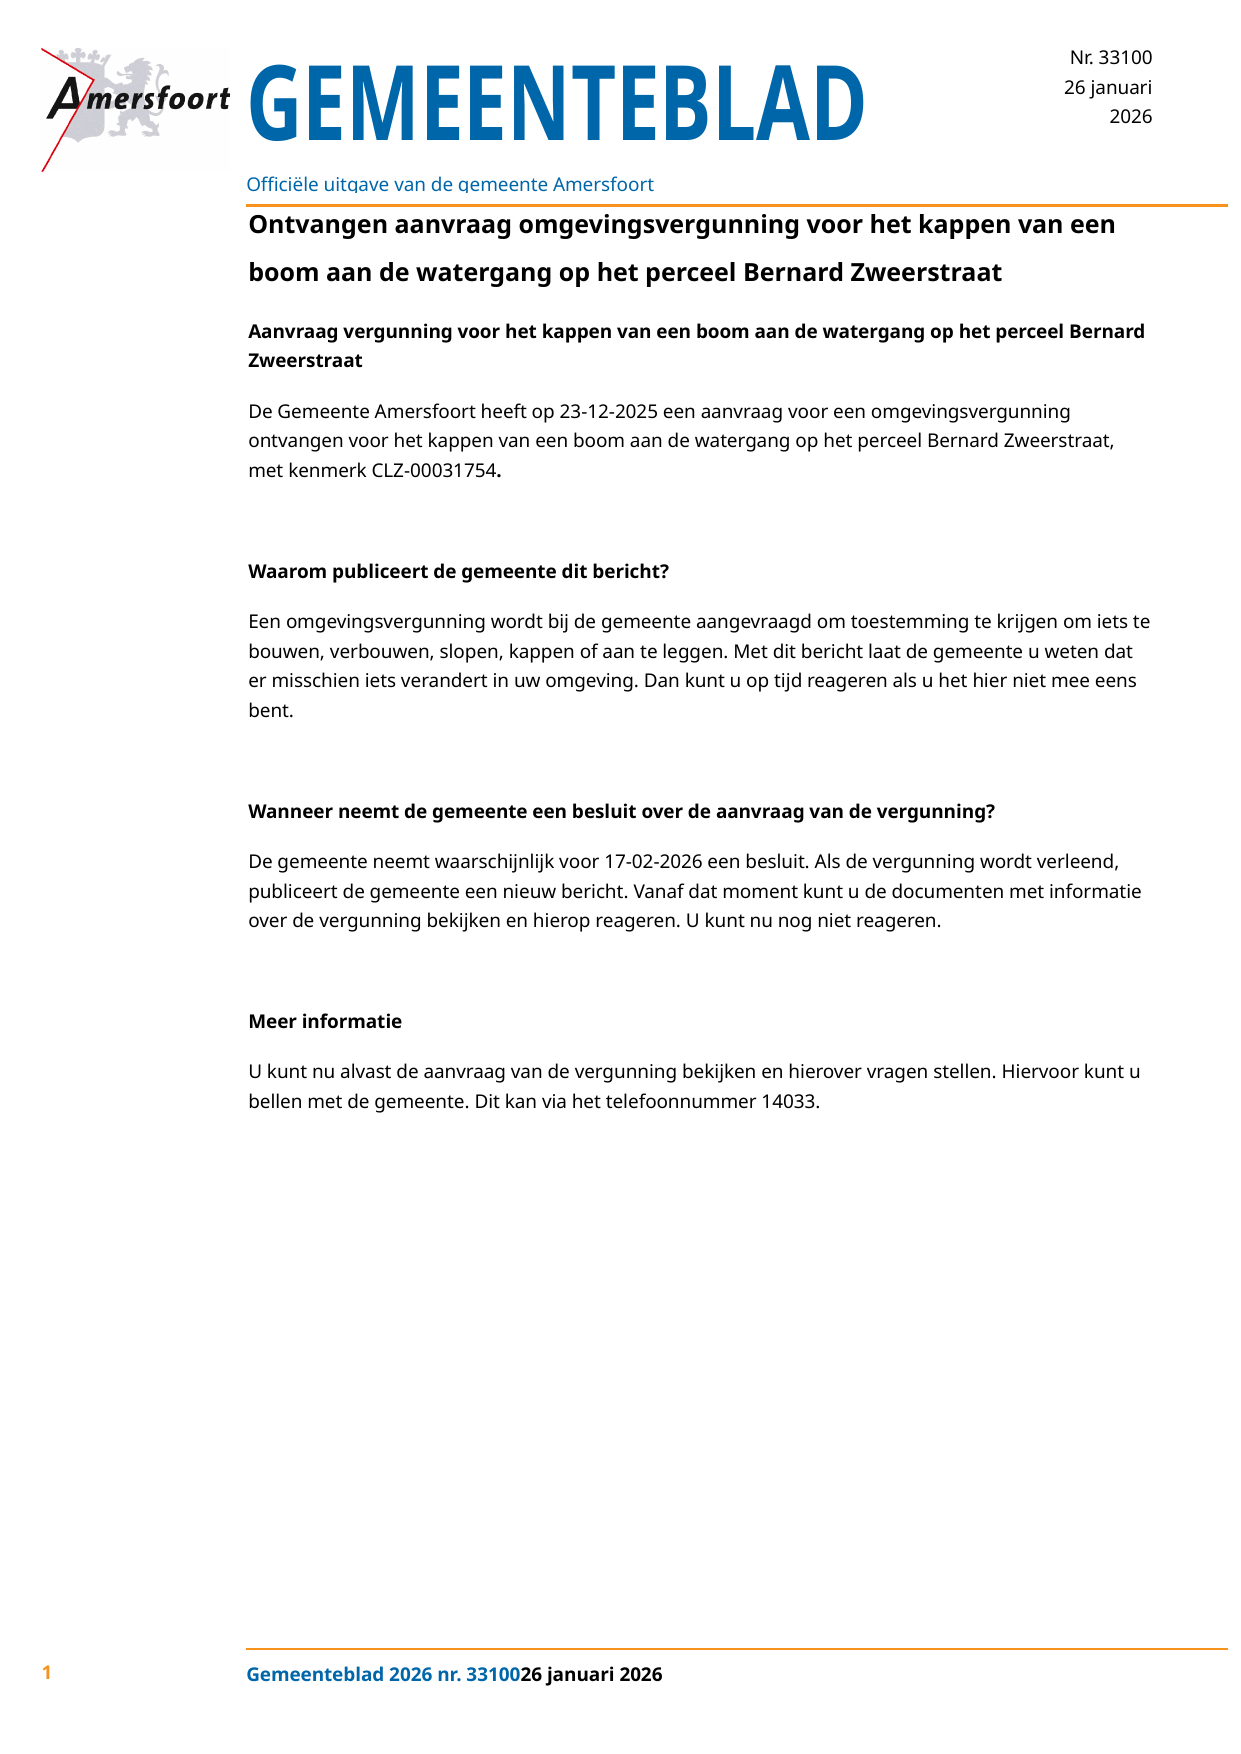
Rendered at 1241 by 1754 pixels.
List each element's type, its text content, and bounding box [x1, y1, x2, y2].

text De gemeente neemt waarschijnlijk voor 17-02-2026 een besluit. Als de vergunning wordt verleend, publiceert de gemeente een nieuw bericht. Vanaf dat moment kunt u de documenten met informatie over de vergunning bekijken en hierop reageren. U kunt nu nog niet reageren. [248, 848, 1152, 933]
text Wanneer neemt de gemeente een besluit over de aanvraag van de vergunning? [248, 798, 1152, 824]
text Aanvraag vergunning voor het kappen van een boom aan de watergang op het perceel Bernard Zweerstraat [248, 318, 1152, 373]
text Waarom publiceert de gemeente dit bericht? [248, 558, 1152, 584]
text Ontvangen aanvraag omgevingsvergunning voor het kappen van een boom aan de watergang op het perceel Bernard Zweerstraat [248, 207, 1152, 288]
text Een omgevingsvergunning wordt bij de gemeente aangevraagd om toestemming te krijgen om iets te bouwen, verbouwen, slopen, kappen of aan te leggen. Met dit bericht laat de gemeente u weten dat er misschien iets verandert in uw omgeving. Dan kunt u op tijd reageren als u het hier niet mee eens bent. [248, 608, 1152, 723]
text Meer informatie [248, 1008, 1152, 1034]
picture [41, 47, 231, 172]
text De Gemeente Amersfoort heeft op 23-12-2025 een aanvraag voor een omgevingsvergunning ontvangen voor het kappen van een boom aan de watergang op het perceel Bernard Zweerstraat, met kenmerk CLZ-00031754. [248, 398, 1152, 483]
text U kunt nu alvast de aanvraag van de vergunning bekijken en hierover vragen stellen. Hiervoor kunt u bellen met de gemeente. Dit kan via het telefoonnummer 14033. [248, 1059, 1152, 1114]
